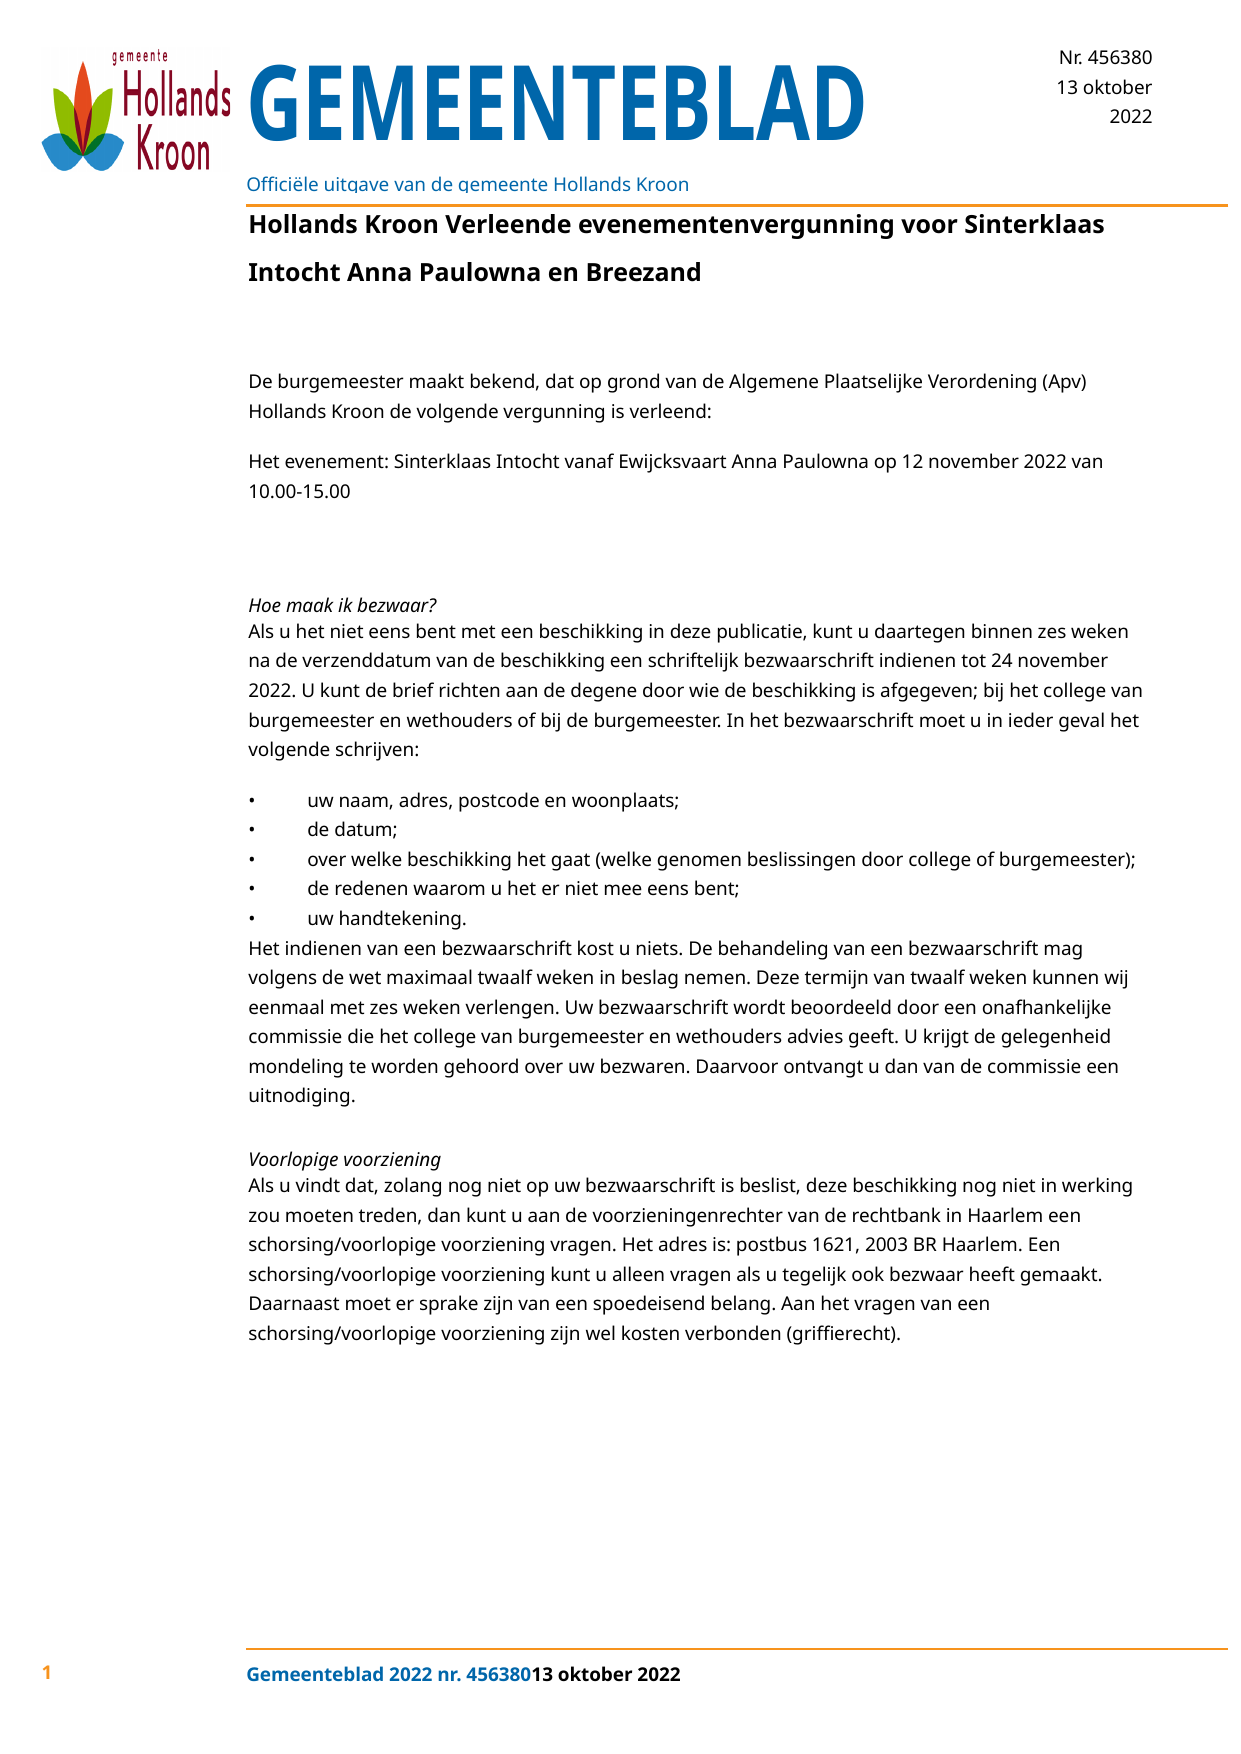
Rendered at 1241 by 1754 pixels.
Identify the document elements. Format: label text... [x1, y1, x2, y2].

picture [41, 47, 231, 172]
text Het evenement: Sinterklaas Intocht vanaf Ewijcksvaart Anna Paulowna op 12 november 2022 van 10.00-15.00 [248, 448, 1152, 504]
list de datum; [248, 816, 1152, 842]
list de redenen waarom u het er niet mee eens bent; [248, 876, 1152, 901]
text Als u het niet eens bent met een beschikking in deze publicatie, kunt u daartegen binnen zes weken na de verzenddatum van de beschikking een schriftelijk bezwaarschrift indienen tot 24 november 2022. U kunt de brief richten aan de degene door wie de beschikking is afgegeven; bij het college van burgemeester en wethouders of bij de burgemeester. In het bezwaarschrift moet u in ieder geval het volgende schrijven: [248, 618, 1152, 762]
text Hollands Kroon Verleende evenementenvergunning voor Sinterklaas Intocht Anna Paulowna en Breezand [248, 207, 1152, 288]
text Voorlopige voorziening [248, 1147, 1152, 1172]
text Het indienen van een bezwaarschrift kost u niets. De behandeling van een bezwaarschrift mag volgens de wet maximaal twaalf weken in beslag nemen. Deze termijn van twaalf weken kunnen wij eenmaal met zes weken verlengen. Uw bezwaarschrift wordt beoordeeld door een onafhankelijke commissie die het college van burgemeester en wethouders advies geeft. U krijgt de gelegenheid mondeling te worden gehoord over uw bezwaren. Daarvoor ontvangt u dan van de commissie een uitnodiging. [248, 935, 1152, 1108]
list uw naam, adres, postcode en woonplaats; [248, 787, 1152, 812]
list uw handtekening. [248, 905, 1152, 931]
text Als u vindt dat, zolang nog niet op uw bezwaarschrift is beslist, deze beschikking nog niet in werking zou moeten treden, dan kunt u aan de voorzieningenrechter van de rechtbank in Haarlem een schorsing/voorlopige voorziening vragen. Het adres is: postbus 1621, 2003 BR Haarlem. Een schorsing/voorlopige voorziening kunt u alleen vragen als u tegelijk ook bezwaar heeft gemaakt. Daarnaast moet er sprake zijn van een spoedeisend belang. Aan het vragen van een schorsing/voorlopige voorziening zijn wel kosten verbonden (griffierecht). [248, 1172, 1152, 1346]
text Hoe maak ik bezwaar? [248, 592, 1152, 618]
list over welke beschikking het gaat (welke genomen beslissingen door college of burgemeester); [248, 846, 1152, 872]
text De burgemeester maakt bekend, dat op grond van de Algemene Plaatselijke Verordening (Apv) Hollands Kroon de volgende vergunning is verleend: [248, 368, 1152, 424]
